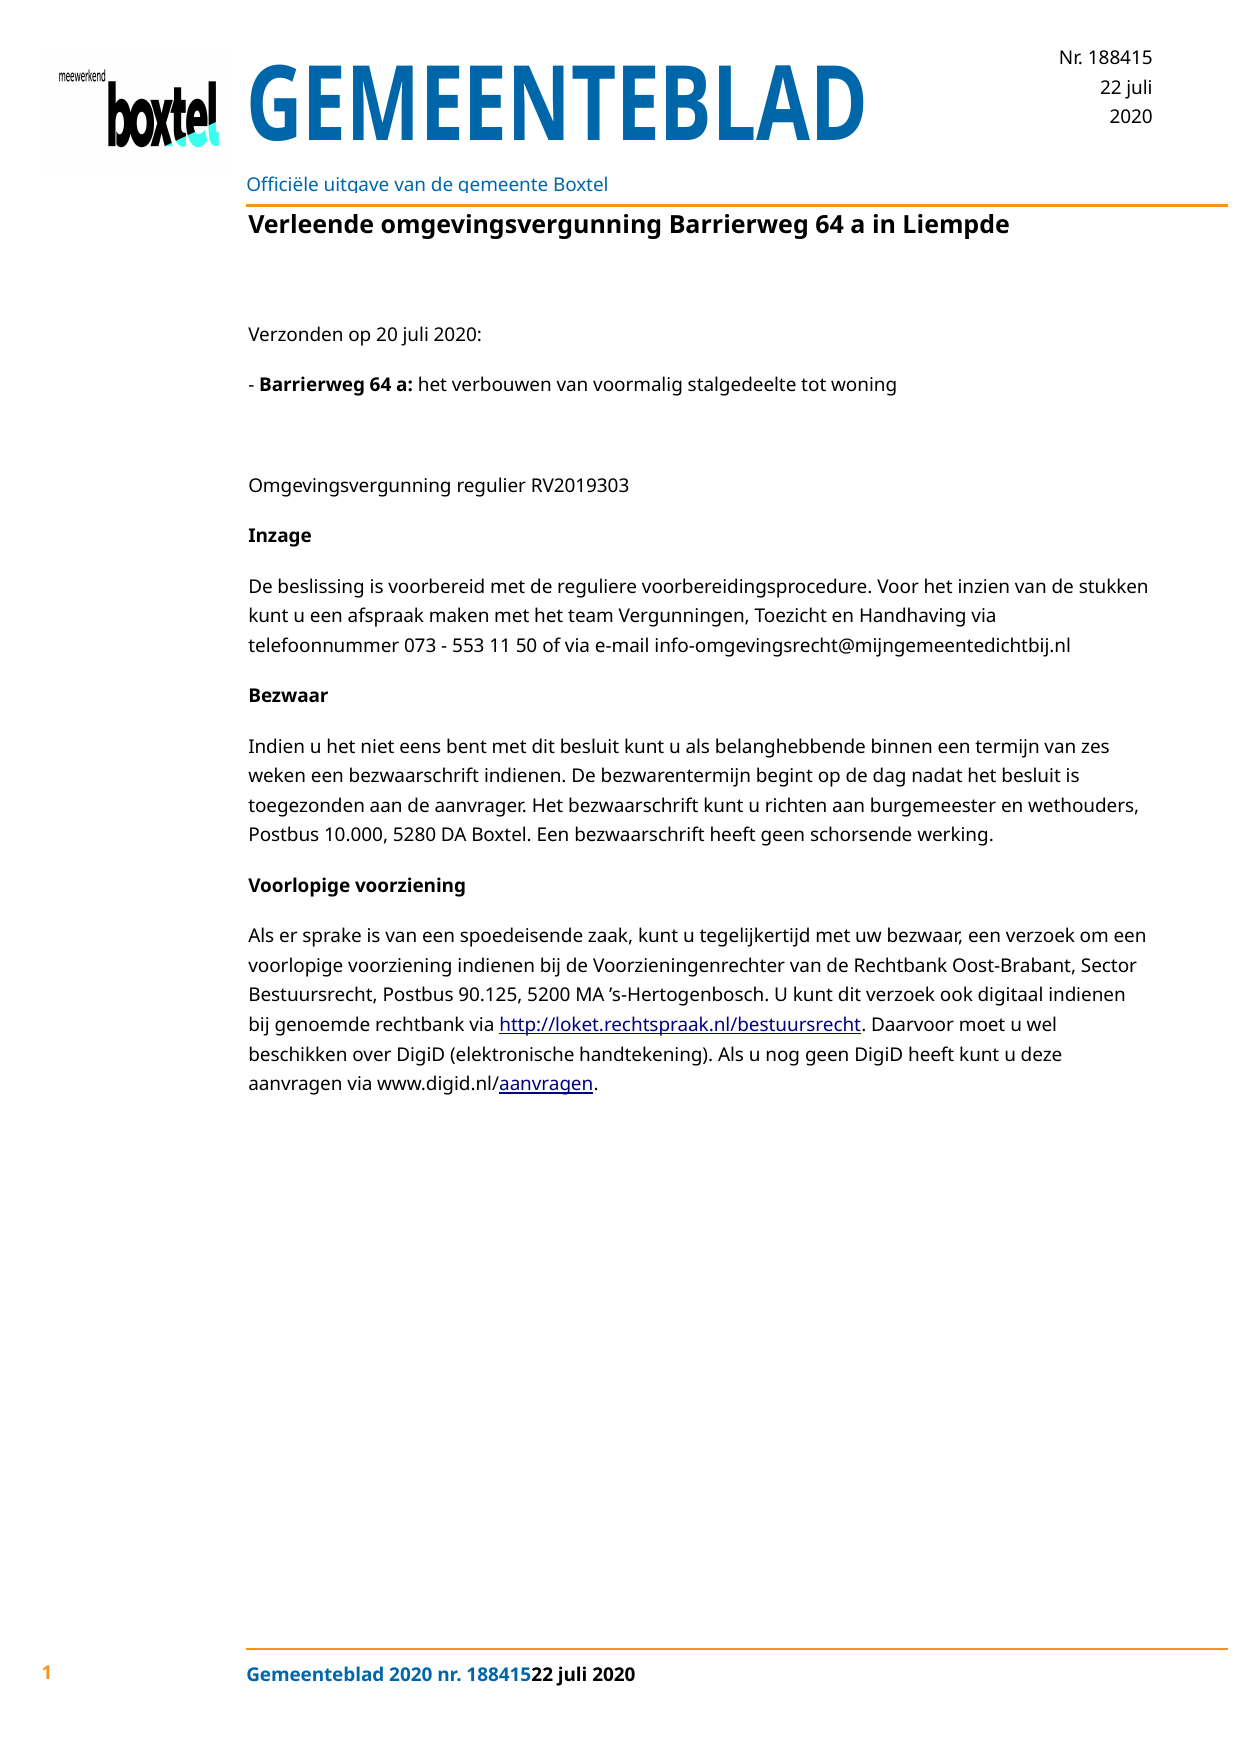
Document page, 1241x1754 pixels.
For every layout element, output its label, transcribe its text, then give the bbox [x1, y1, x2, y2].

text Omgevingsvergunning regulier RV2019303 [248, 472, 1152, 498]
text Indien u het niet eens bent met dit besluit kunt u als belanghebbende binnen een termijn van zes weken een bezwaarschrift indienen. De bezwarentermijn begint op de dag nadat het besluit is toegezonden aan de aanvrager. Het bezwaarschrift kunt u richten aan burgemeester en wethouders, Postbus 10.000, 5280 DA Boxtel. Een bezwaarschrift heeft geen schorsende werking. [248, 733, 1152, 847]
text Als er sprake is van een spoedeisende zaak, kunt u tegelijkertijd met uw bezwaar, een verzoek om een voorlopige voorziening indienen bij de Voorzieningenrechter van de Rechtbank Oost-Brabant, Sector Bestuursrecht, Postbus 90.125, 5200 MA ’s-Hertogenbosch. U kunt dit verzoek ook digitaal indienen bij genoemde rechtbank via http://loket.rechtspraak.nl/bestuursrecht. Daarvoor moet u wel beschikken over DigiD (elektronische handtekening). Als u nog geen DigiD heeft kunt u deze aanvragen via www.digid.nl/aanvragen. [248, 922, 1152, 1096]
picture [41, 47, 231, 172]
text Bezwaar [248, 682, 1152, 708]
text - Barrierweg 64 a: het verbouwen van voormalig stalgedeelte tot woning [248, 371, 1152, 397]
text Verzonden op 20 juli 2020: [248, 321, 1152, 346]
text De beslissing is voorbereid met de reguliere voorbereidingsprocedure. Voor het inzien van de stukken kunt u een afspraak maken met het team Vergunningen, Toezicht en Handhaving via telefoonnummer 073 - 553 11 50 of via e-mail info-omgevingsrecht@mijngemeentedichtbij.nl [248, 573, 1152, 658]
text Voorlopige voorziening [248, 872, 1152, 898]
text Verleende omgevingsvergunning Barrierweg 64 a in Liempde [248, 207, 1152, 241]
text Inzage [248, 522, 1152, 548]
